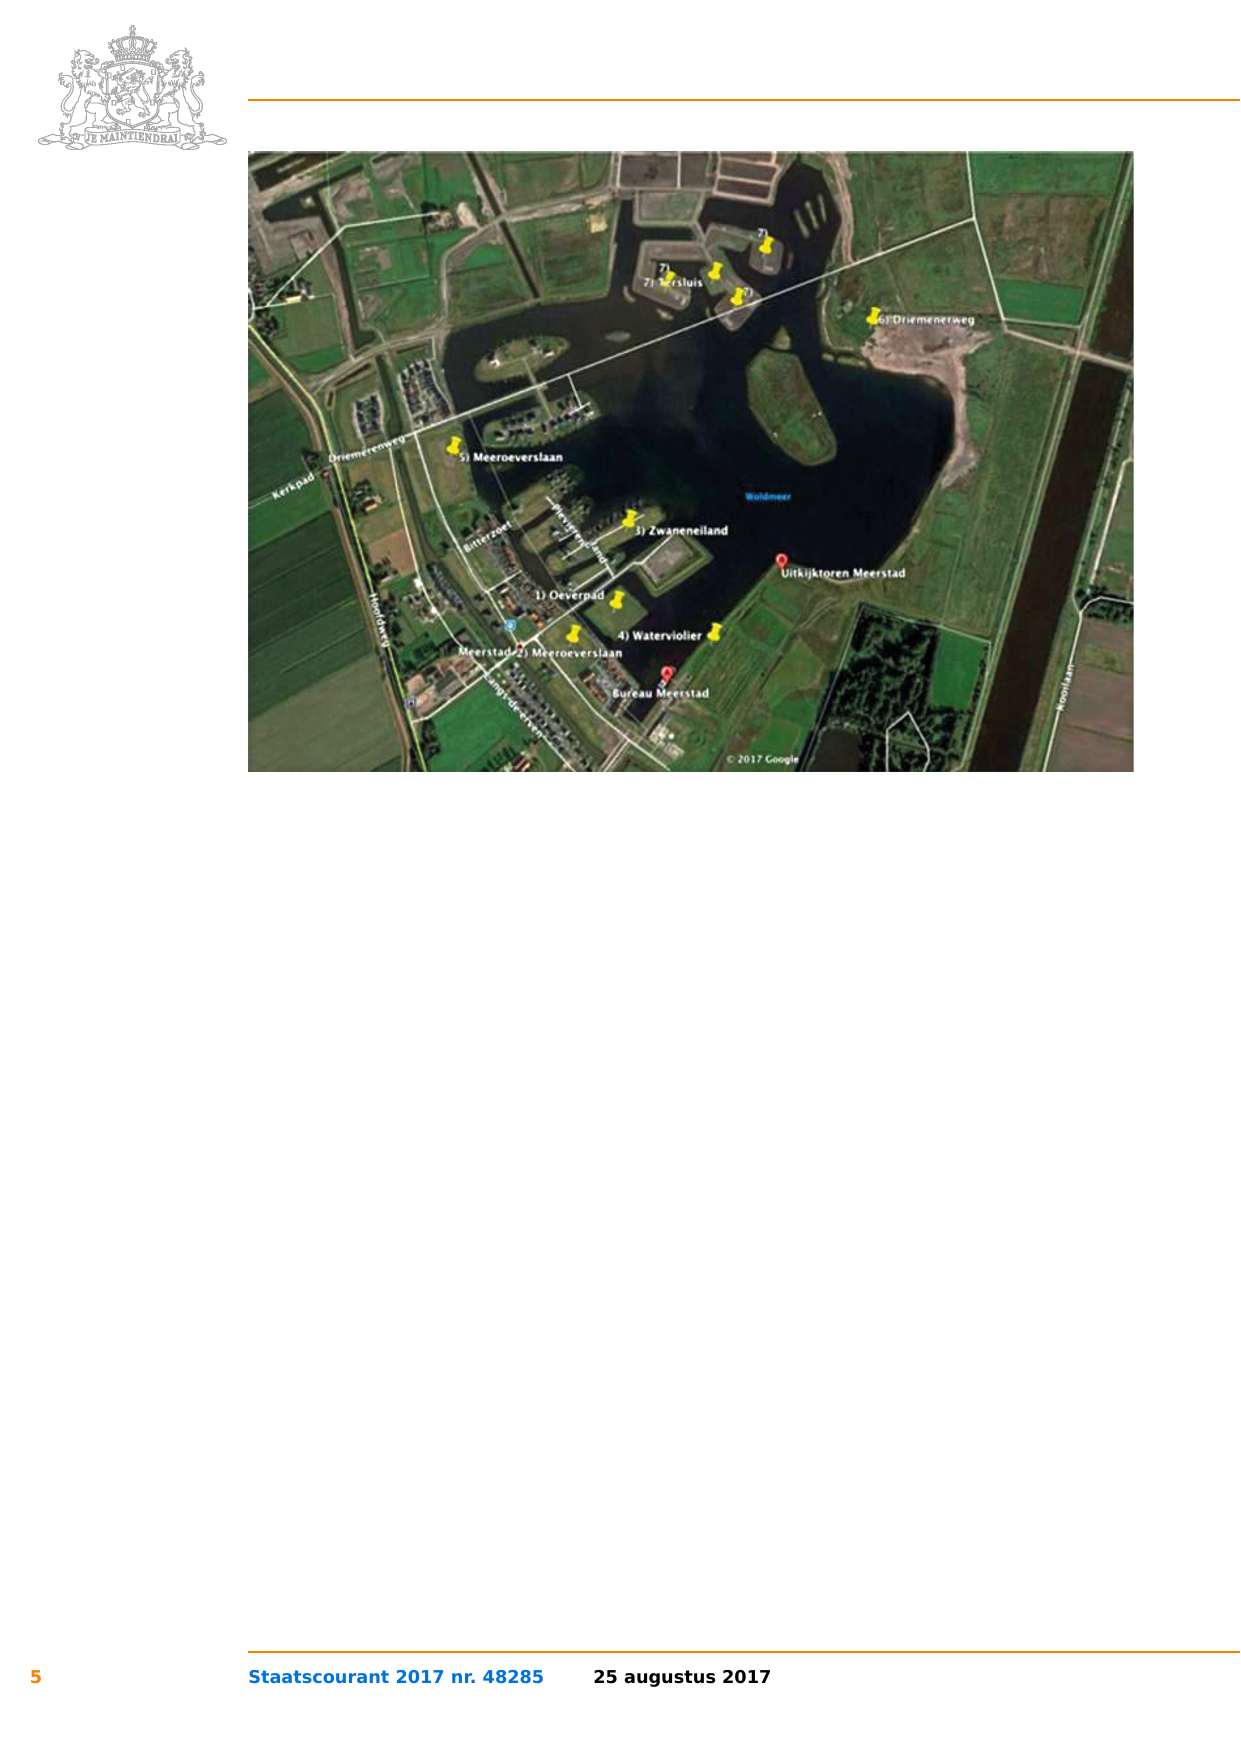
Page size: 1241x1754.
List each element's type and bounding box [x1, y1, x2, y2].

picture [38, 25, 227, 150]
picture [248, 151, 1134, 772]
